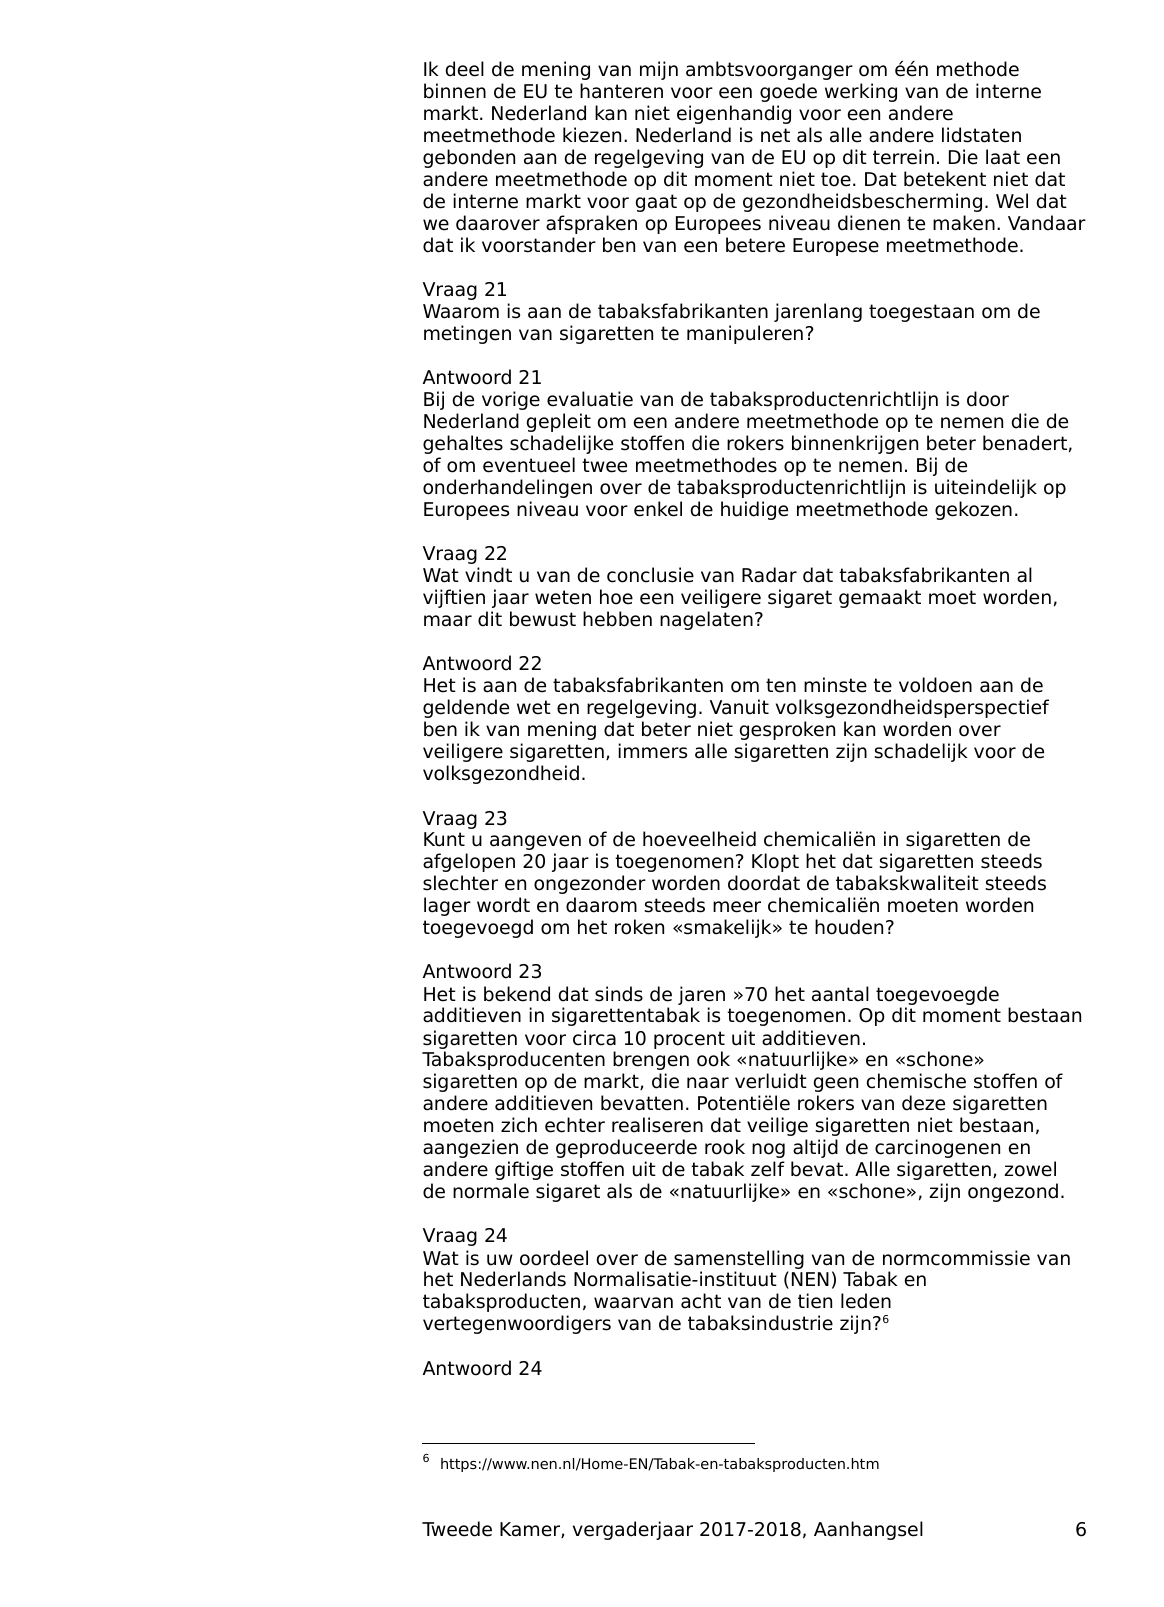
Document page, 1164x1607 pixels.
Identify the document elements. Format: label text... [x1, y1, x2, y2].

text Kunt u aangeven of de hoeveelheid chemicaliën in sigaretten de afgelopen 20 jaar is toegenomen? Klopt het dat sigaretten steeds slechter en ongezonder worden doordat de tabakskwaliteit steeds lager wordt en daarom steeds meer chemicaliën moeten worden toegevoegd om het roken «smakelijk» te houden? [422, 829, 1087, 939]
text Vraag 21 [422, 279, 1087, 301]
text Het is bekend dat sinds de jaren »70 het aantal toegevoegde additieven in sigarettentabak is toegenomen. Op dit moment bestaan sigaretten voor circa 10 procent uit additieven. [422, 983, 1087, 1049]
text Ik deel de mening van mijn ambtsvoorganger om één methode binnen de EU te hanteren voor een goede werking van de interne markt. Nederland kan niet eigenhandig voor een andere meetmethode kiezen. Nederland is net als alle andere lidstaten gebonden aan de regelgeving van de EU op dit terrein. Die laat een andere meetmethode op dit moment niet toe. Dat betekent niet dat de interne markt voor gaat op de gezondheidsbescherming. Wel dat we daarover afspraken op Europees niveau dienen te maken. Vandaar dat ik voorstander ben van een betere Europese meetmethode. [422, 59, 1087, 257]
text Antwoord 22 [422, 653, 1087, 675]
text Antwoord 24 [422, 1357, 1087, 1379]
text Bij de vorige evaluatie van de tabaksproductenrichtlijn is door Nederland gepleit om een andere meetmethode op te nemen die de gehaltes schadelijke stoffen die rokers binnenkrijgen beter benadert, of om eventueel twee meetmethodes op te nemen. Bij de onderhandelingen over de tabaksproductenrichtlijn is uiteindelijk op Europees niveau voor enkel de huidige meetmethode gekozen. [422, 389, 1087, 521]
text Het is aan de tabaksfabrikanten om ten minste te voldoen aan de geldende wet en regelgeving. Vanuit volksgezondheidsperspectief ben ik van mening dat beter niet gesproken kan worden over veiligere sigaretten, immers alle sigaretten zijn schadelijk voor de volksgezondheid. [422, 675, 1087, 785]
text Vraag 23 [422, 807, 1087, 829]
text Waarom is aan de tabaksfabrikanten jarenlang toegestaan om de metingen van sigaretten te manipuleren? [422, 301, 1087, 345]
text Antwoord 21 [422, 367, 1087, 389]
text Antwoord 23 [422, 961, 1087, 983]
text Wat is uw oordeel over de samenstelling van de normcommissie van het Nederlands Normalisatie-instituut (NEN) Tabak en tabaksproducten, waarvan acht van de tien leden vertegenwoordigers van de tabaksindustrie zijn? [422, 1247, 1087, 1335]
text Wat vindt u van de conclusie van Radar dat tabaksfabrikanten al vijftien jaar weten hoe een veiligere sigaret gemaakt moet worden, maar dit bewust hebben nagelaten? [422, 565, 1087, 631]
text Tabaksproducenten brengen ook «natuurlijke» en «schone» sigaretten op de markt, die naar verluidt geen chemische stoffen of andere additieven bevatten. Potentiële rokers van deze sigaretten moeten zich echter realiseren dat veilige sigaretten niet bestaan, aangezien de geproduceerde rook nog altijd de carcinogenen en andere giftige stoffen uit de tabak zelf bevat. Alle sigaretten, zowel de normale sigaret als de «natuurlijke» en «schone», zijn ongezond. [422, 1049, 1087, 1203]
text https://www.nen.nl/Home-EN/Tabak-en-tabaksproducten.htm [422, 1452, 1087, 1474]
text Vraag 24 [422, 1225, 1087, 1247]
text Vraag 22 [422, 543, 1087, 565]
